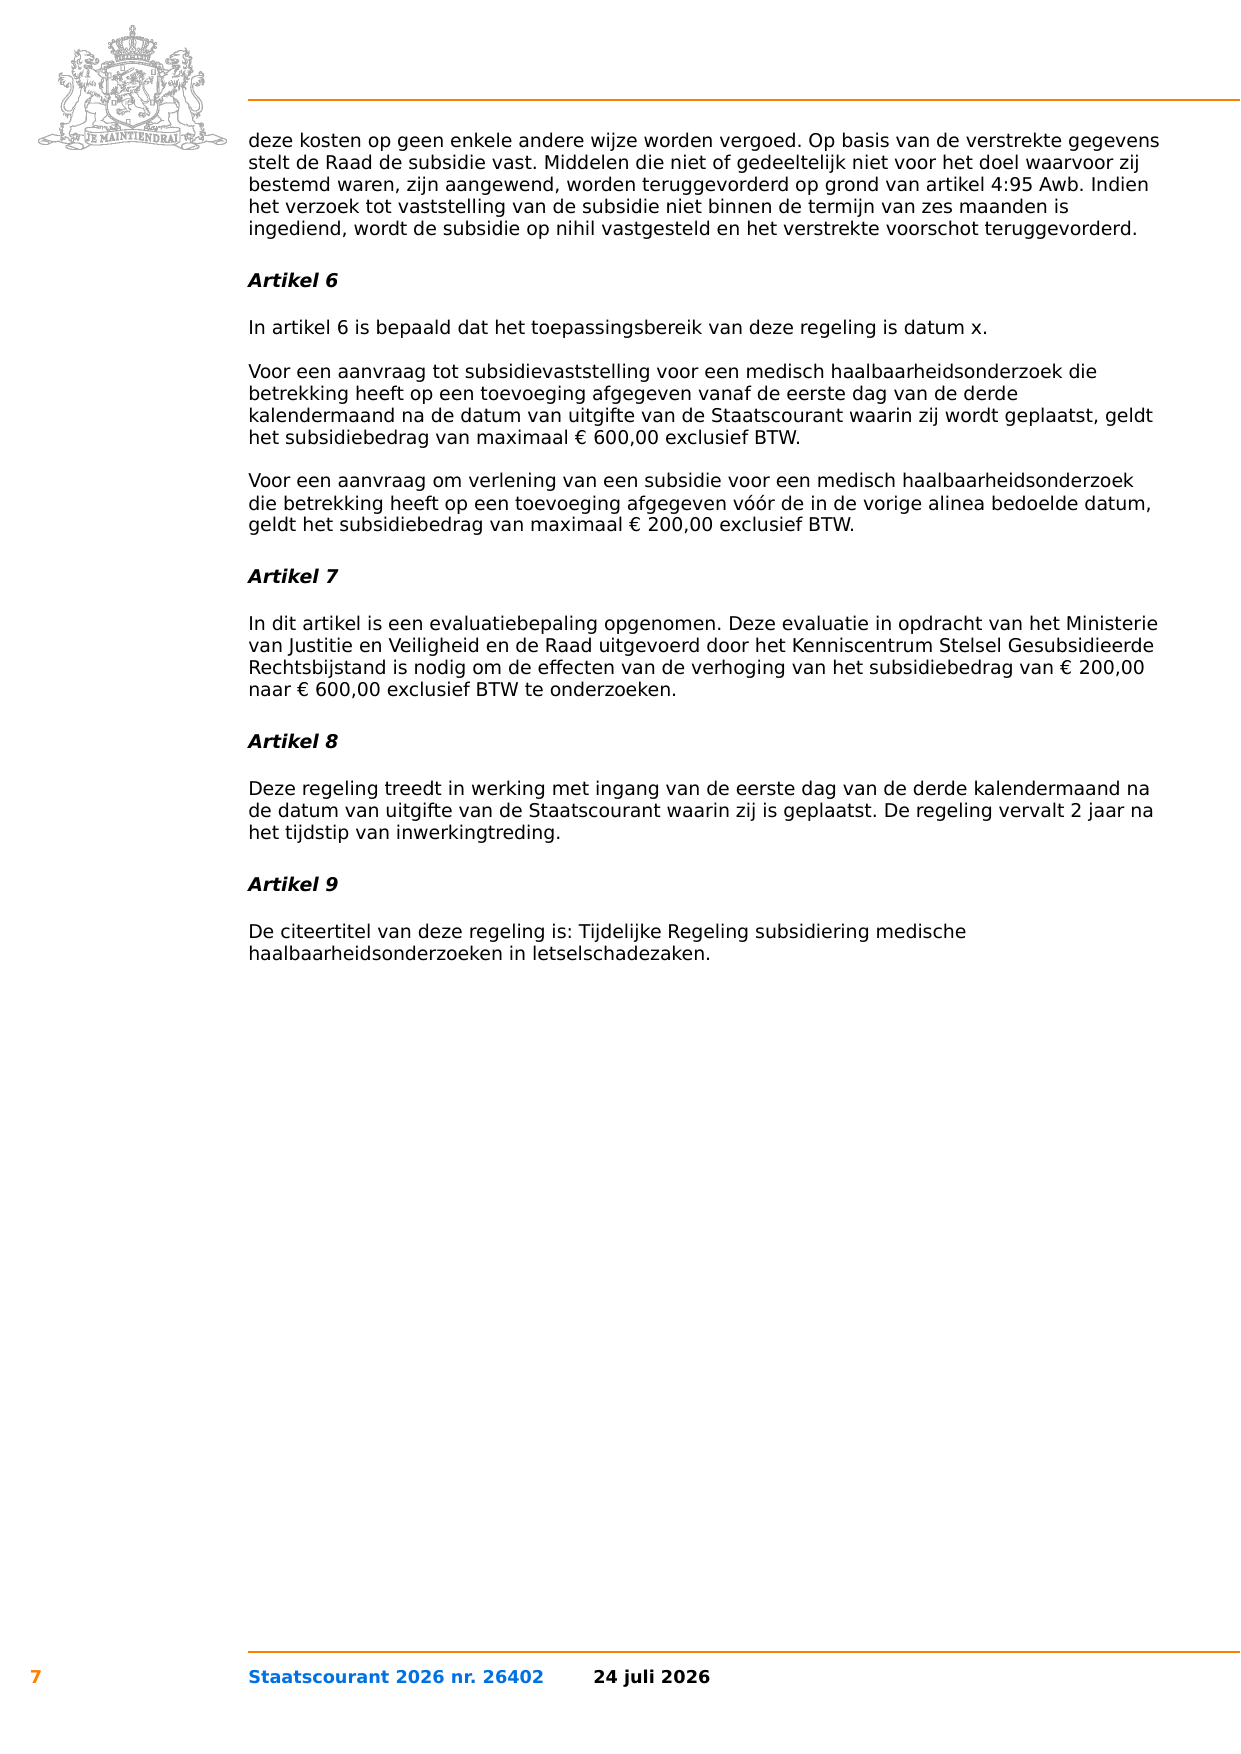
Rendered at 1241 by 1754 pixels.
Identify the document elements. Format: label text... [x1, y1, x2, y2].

subtitle Artikel 7 [248, 566, 1163, 588]
text In dit artikel is een evaluatiebepaling opgenomen. Deze evaluatie in opdracht van het Ministerie van Justitie en Veiligheid en de Raad uitgevoerd door het Kenniscentrum Stelsel Gesubsidieerde Rechtsbijstand is nodig om de effecten van de verhoging van het subsidiebedrag van € 200,00 naar € 600,00 exclusief BTW te onderzoeken. [248, 613, 1163, 701]
text De citeertitel van deze regeling is: Tijdelijke Regeling subsidiering medische haalbaarheidsonderzoeken in letselschadezaken. [248, 921, 1163, 965]
subtitle Artikel 9 [248, 874, 1163, 896]
text Voor een aanvraag tot subsidievaststelling voor een medisch haalbaarheidsonderzoek die betrekking heeft op een toevoeging afgegeven vanaf de eerste dag van de derde kalendermaand na de datum van uitgifte van de Staatscourant waarin zij wordt geplaatst, geldt het subsidiebedrag van maximaal € 600,00 exclusief BTW. [248, 361, 1163, 448]
text Voor een aanvraag om verlening van een subsidie voor een medisch haalbaarheidsonderzoek die betrekking heeft op een toevoeging afgegeven vóór de in de vorige alinea bedoelde datum, geldt het subsidiebedrag van maximaal € 200,00 exclusief BTW. [248, 470, 1163, 536]
subtitle Artikel 8 [248, 731, 1163, 753]
text In artikel 6 is bepaald dat het toepassingsbereik van deze regeling is datum x. [248, 317, 1163, 339]
text Deze regeling treedt in werking met ingang van de eerste dag van de derde kalendermaand na de datum van uitgifte van de Staatscourant waarin zij is geplaatst. De regeling vervalt 2 jaar na het tijdstip van inwerkingtreding. [248, 778, 1163, 844]
subtitle Artikel 6 [248, 270, 1163, 292]
picture [38, 25, 227, 150]
text deze kosten op geen enkele andere wijze worden vergoed. Op basis van de verstrekte gegevens stelt de Raad de subsidie vast. Middelen die niet of gedeeltelijk niet voor het doel waarvoor zij bestemd waren, zijn aangewend, worden teruggevorderd op grond van artikel 4:95 Awb. Indien het verzoek tot vaststelling van de subsidie niet binnen de termijn van zes maanden is ingediend, wordt de subsidie op nihil vastgesteld en het verstrekte voorschot teruggevorderd. [248, 130, 1163, 240]
